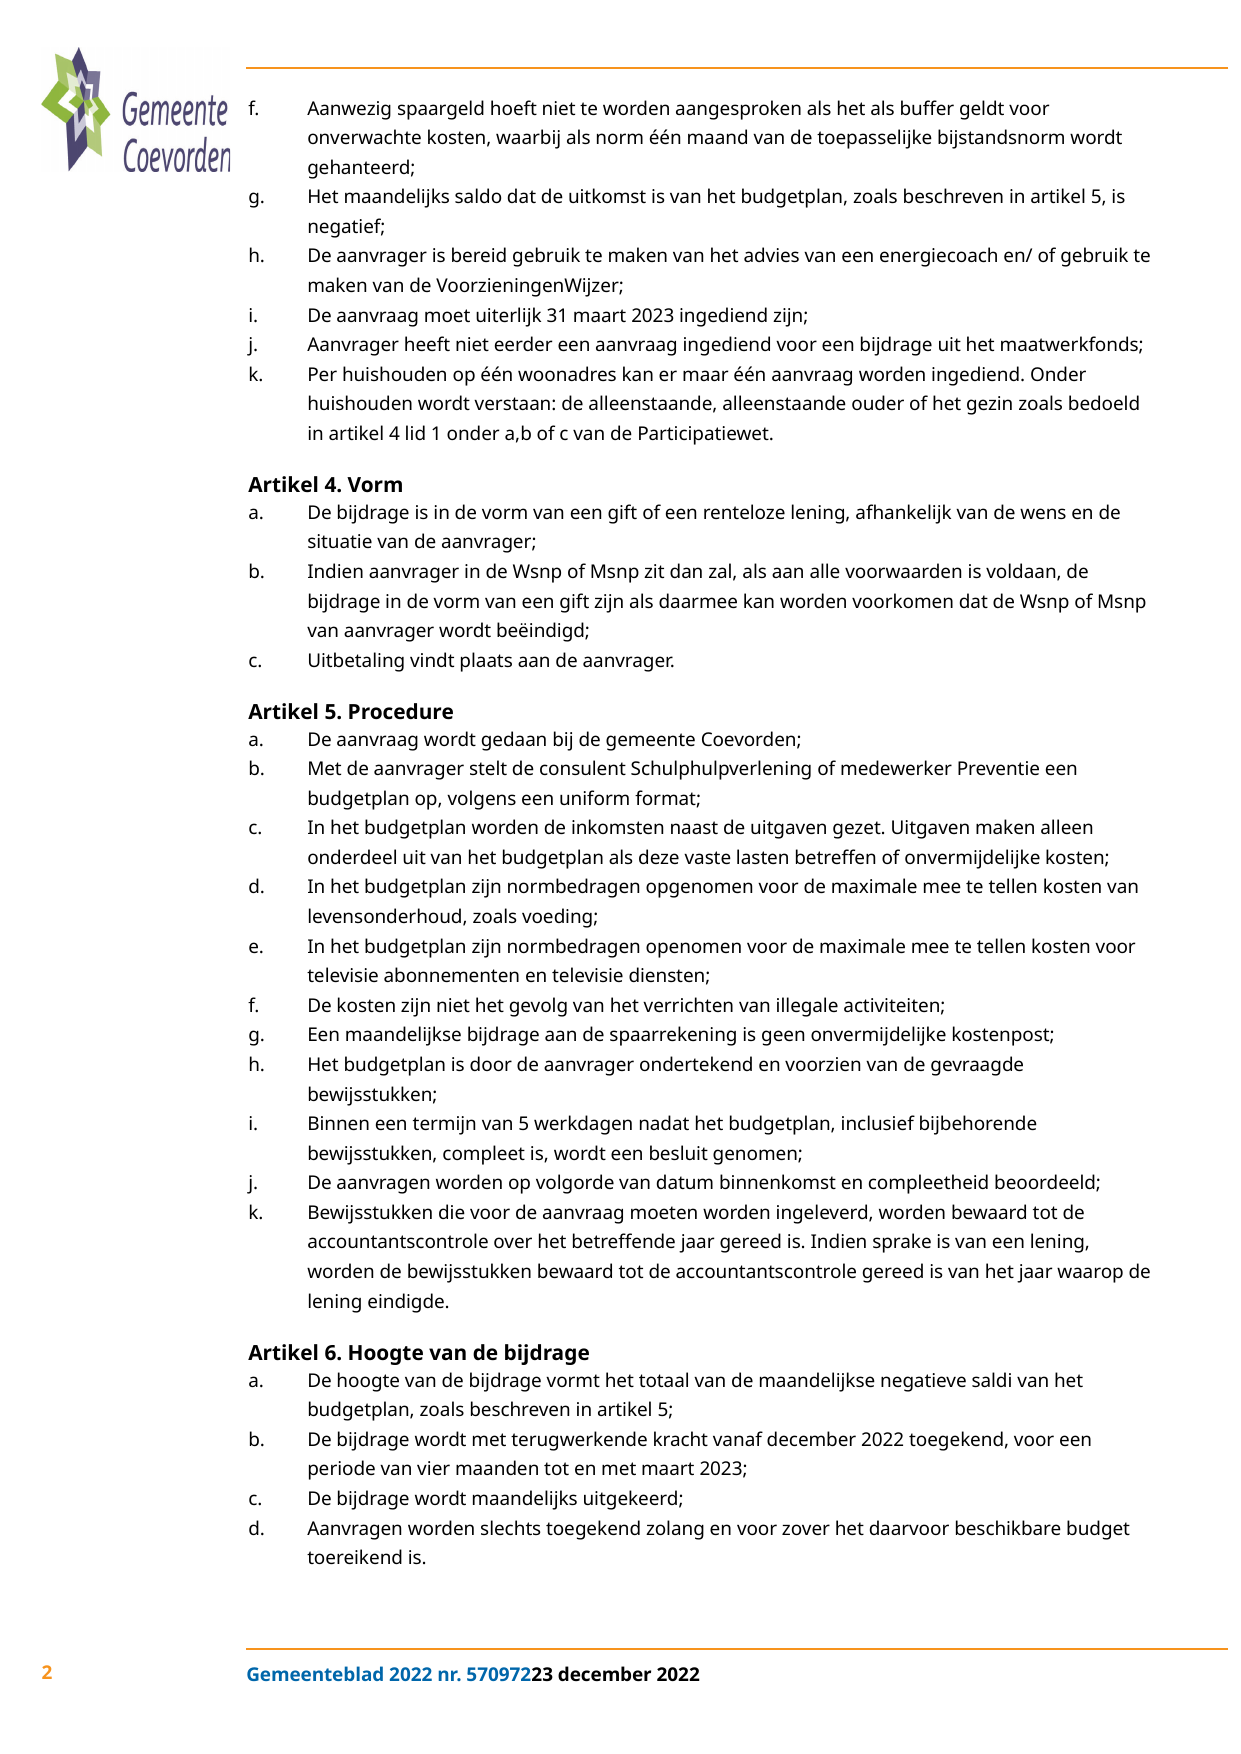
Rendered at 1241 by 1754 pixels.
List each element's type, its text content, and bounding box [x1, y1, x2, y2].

list Indien aanvrager in de Wsnp of Msnp zit dan zal, als aan alle voorwaarden is voldaan, de bijdrage in de vorm van een gift zijn als daarmee kan worden voorkomen dat de Wsnp of Msnp van aanvrager wordt beëindigd; [248, 558, 1152, 643]
list De aanvrager is bereid gebruik te maken van het advies van een energiecoach en/ of gebruik te maken van de VoorzieningenWijzer; [248, 243, 1152, 298]
list De kosten zijn niet het gevolg van het verrichten van illegale activiteiten; [248, 992, 1152, 1018]
list Het maandelijks saldo dat de uitkomst is van het budgetplan, zoals beschreven in artikel 5, is negatief; [248, 183, 1152, 239]
list Het budgetplan is door de aanvrager ondertekend en voorzien van de gevraagde bewijsstukken; [248, 1051, 1152, 1107]
list Met de aanvrager stelt de consulent Schulphulpverlening of medewerker Preventie een budgetplan op, volgens een uniform format; [248, 755, 1152, 811]
list Aanvrager heeft niet eerder een aanvraag ingediend voor een bijdrage uit het maatwerkfonds; [248, 331, 1152, 357]
list In het budgetplan worden de inkomsten naast de uitgaven gezet. Uitgaven maken alleen onderdeel uit van het budgetplan als deze vaste lasten betreffen of onvermijdelijke kosten; [248, 814, 1152, 870]
list De bijdrage is in de vorm van een gift of een renteloze lening, afhankelijk van de wens en de situatie van de aanvrager; [248, 499, 1152, 554]
list Bewijsstukken die voor de aanvraag moeten worden ingeleverd, worden bewaard tot de accountantscontrole over het betreffende jaar gereed is. Indien sprake is van een lening, worden de bewijsstukken bewaard tot de accountantscontrole gereed is van het jaar waarop de lening eindigde. [248, 1199, 1152, 1314]
list In het budgetplan zijn normbedragen opgenomen voor de maximale mee te tellen kosten van levensonderhoud, zoals voeding; [248, 874, 1152, 929]
list Aanwezig spaargeld hoeft niet te worden aangesproken als het als buffer geldt voor onverwachte kosten, waarbij als norm één maand van de toepasselijke bijstandsnorm wordt gehanteerd; [248, 95, 1152, 180]
list De bijdrage wordt met terugwerkende kracht vanaf december 2022 toegekend, voor een periode van vier maanden tot en met maart 2023; [248, 1426, 1152, 1481]
list In het budgetplan zijn normbedragen openomen voor de maximale mee te tellen kosten voor televisie abonnementen en televisie diensten; [248, 933, 1152, 988]
text Artikel 4. Vorm [248, 471, 1152, 499]
list Binnen een termijn van 5 werkdagen nadat het budgetplan, inclusief bijbehorende bewijsstukken, compleet is, wordt een besluit genomen; [248, 1110, 1152, 1166]
list Uitbetaling vindt plaats aan de aanvrager. [248, 647, 1152, 673]
picture [41, 47, 231, 172]
list Een maandelijkse bijdrage aan de spaarrekening is geen onvermijdelijke kostenpost; [248, 1022, 1152, 1047]
list De aanvraag wordt gedaan bij de gemeente Coevorden; [248, 726, 1152, 752]
text Artikel 6. Hoogte van de bijdrage [248, 1338, 1152, 1367]
list De hoogte van de bijdrage vormt het totaal van de maandelijkse negatieve saldi van het budgetplan, zoals beschreven in artikel 5; [248, 1367, 1152, 1422]
text Artikel 5. Procedure [248, 697, 1152, 726]
list De aanvragen worden op volgorde van datum binnenkomst en compleetheid beoordeeld; [248, 1169, 1152, 1195]
list Per huishouden op één woonadres kan er maar één aanvraag worden ingediend. Onder huishouden wordt verstaan: de alleenstaande, alleenstaande ouder of het gezin zoals bedoeld in artikel 4 lid 1 onder a,b of c van de Participatiewet. [248, 361, 1152, 446]
list De aanvraag moet uiterlijk 31 maart 2023 ingediend zijn; [248, 302, 1152, 328]
list De bijdrage wordt maandelijks uitgekeerd; [248, 1485, 1152, 1511]
list Aanvragen worden slechts toegekend zolang en voor zover het daarvoor beschikbare budget toereikend is. [248, 1515, 1152, 1570]
